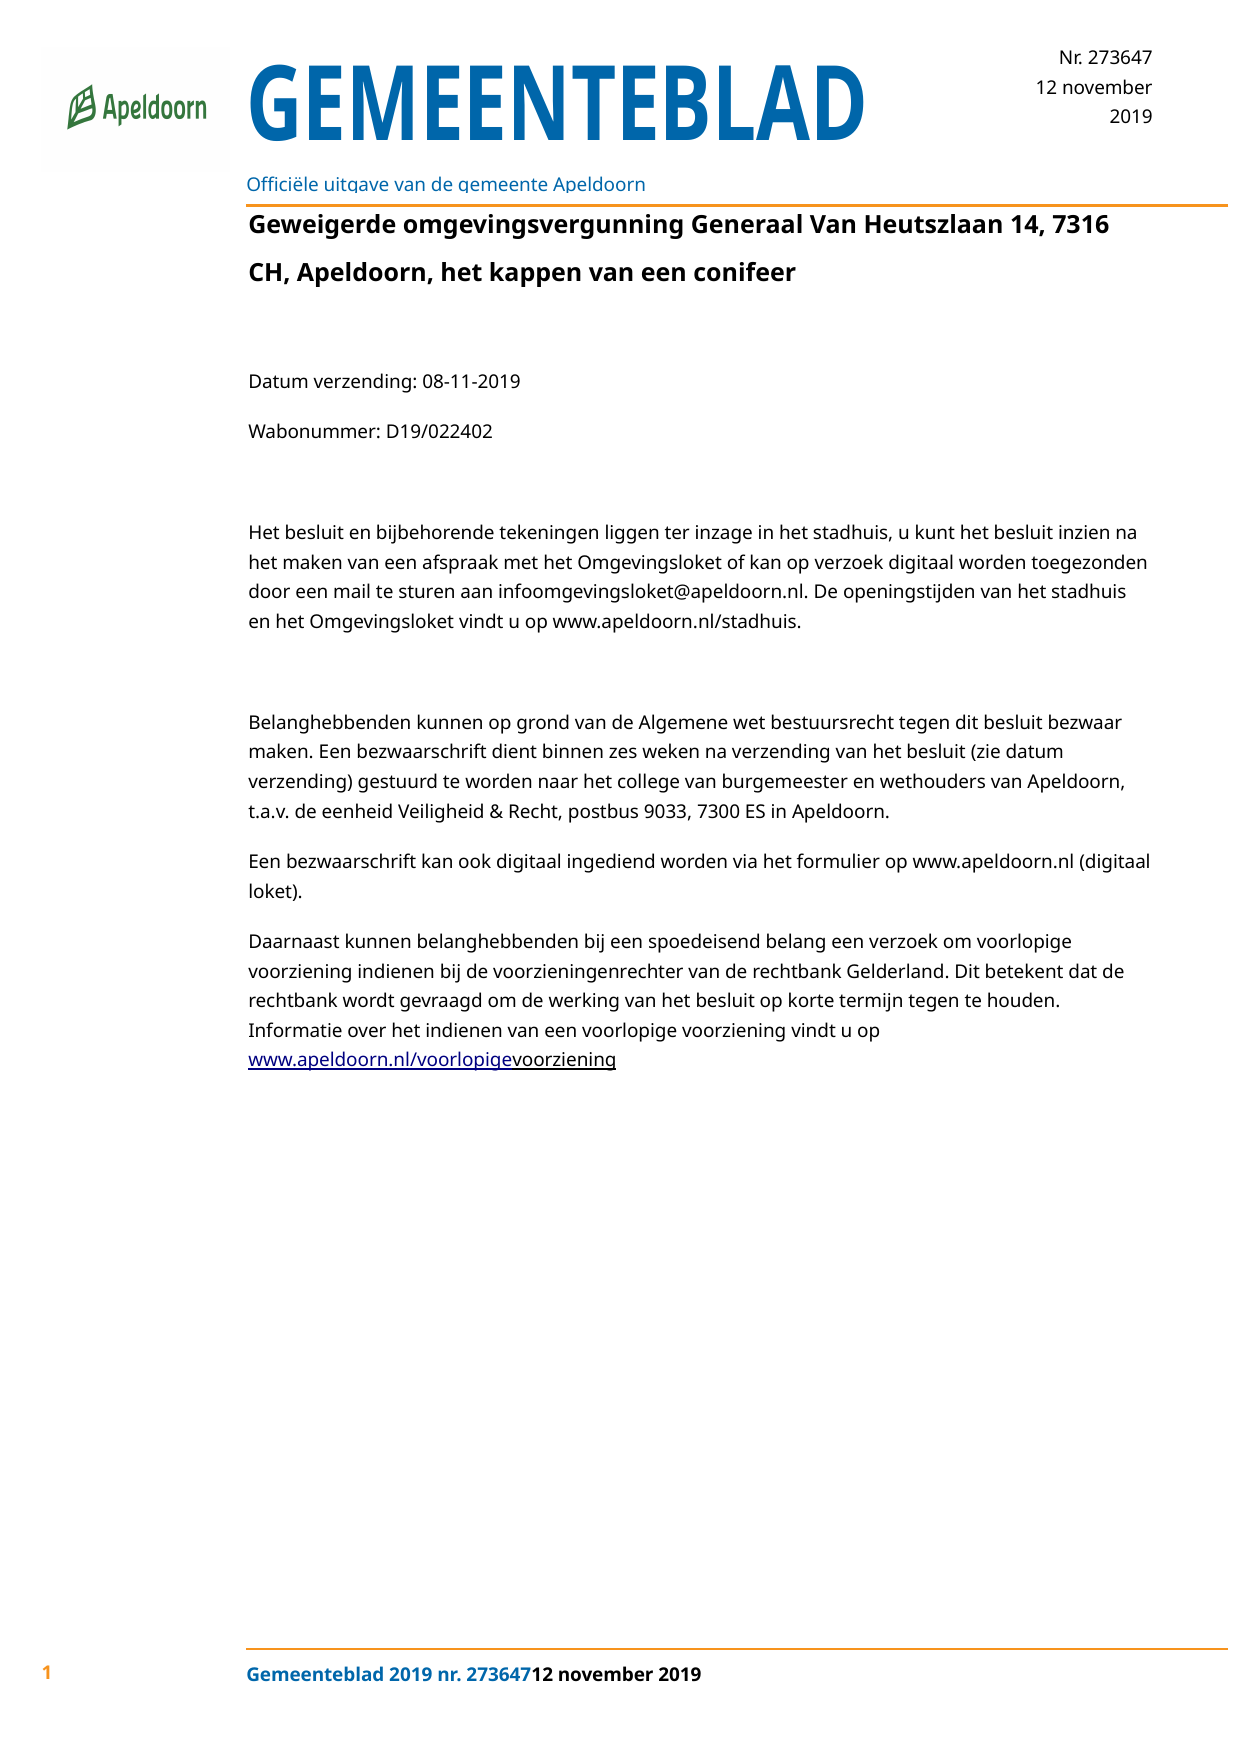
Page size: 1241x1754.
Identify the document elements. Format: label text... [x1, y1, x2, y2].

text Een bezwaarschrift kan ook digitaal ingediend worden via het formulier op www.apeldoorn.nl (digitaal loket). [248, 848, 1152, 904]
text Wabonummer: D19/022402 [248, 419, 1152, 444]
text Daarnaast kunnen belanghebbenden bij een spoedeisend belang een verzoek om voorlopige voorziening indienen bij de voorzieningenrechter van de rechtbank Gelderland. Dit betekent dat de rechtbank wordt gevraagd om de werking van het besluit op korte termijn tegen te houden. Informatie over het indienen van een voorlopige voorziening vindt u op www.apeldoorn.nl/voorlopigevoorziening [248, 928, 1152, 1072]
text Geweigerde omgevingsvergunning Generaal Van Heutszlaan 14, 7316 CH, Apeldoorn, het kappen van een conifeer [248, 207, 1152, 288]
text Het besluit en bijbehorende tekeningen liggen ter inzage in het stadhuis, u kunt het besluit inzien na het maken van een afspraak met het Omgevingsloket of kan op verzoek digitaal worden toegezonden door een mail te sturen aan infoomgevingsloket@apeldoorn.nl. De openingstijden van het stadhuis en het Omgevingsloket vindt u op www.apeldoorn.nl/stadhuis. [248, 519, 1152, 634]
text Belanghebbenden kunnen op grond van de Algemene wet bestuursrecht tegen dit besluit bezwaar maken. Een bezwaarschrift dient binnen zes weken na verzending van het besluit (zie datum verzending) gestuurd te worden naar het college van burgemeester en wethouders van Apeldoorn, t.a.v. de eenheid Veiligheid & Recht, postbus 9033, 7300 ES in Apeldoorn. [248, 709, 1152, 824]
text Datum verzending: 08-11-2019 [248, 368, 1152, 394]
picture [41, 47, 231, 172]
